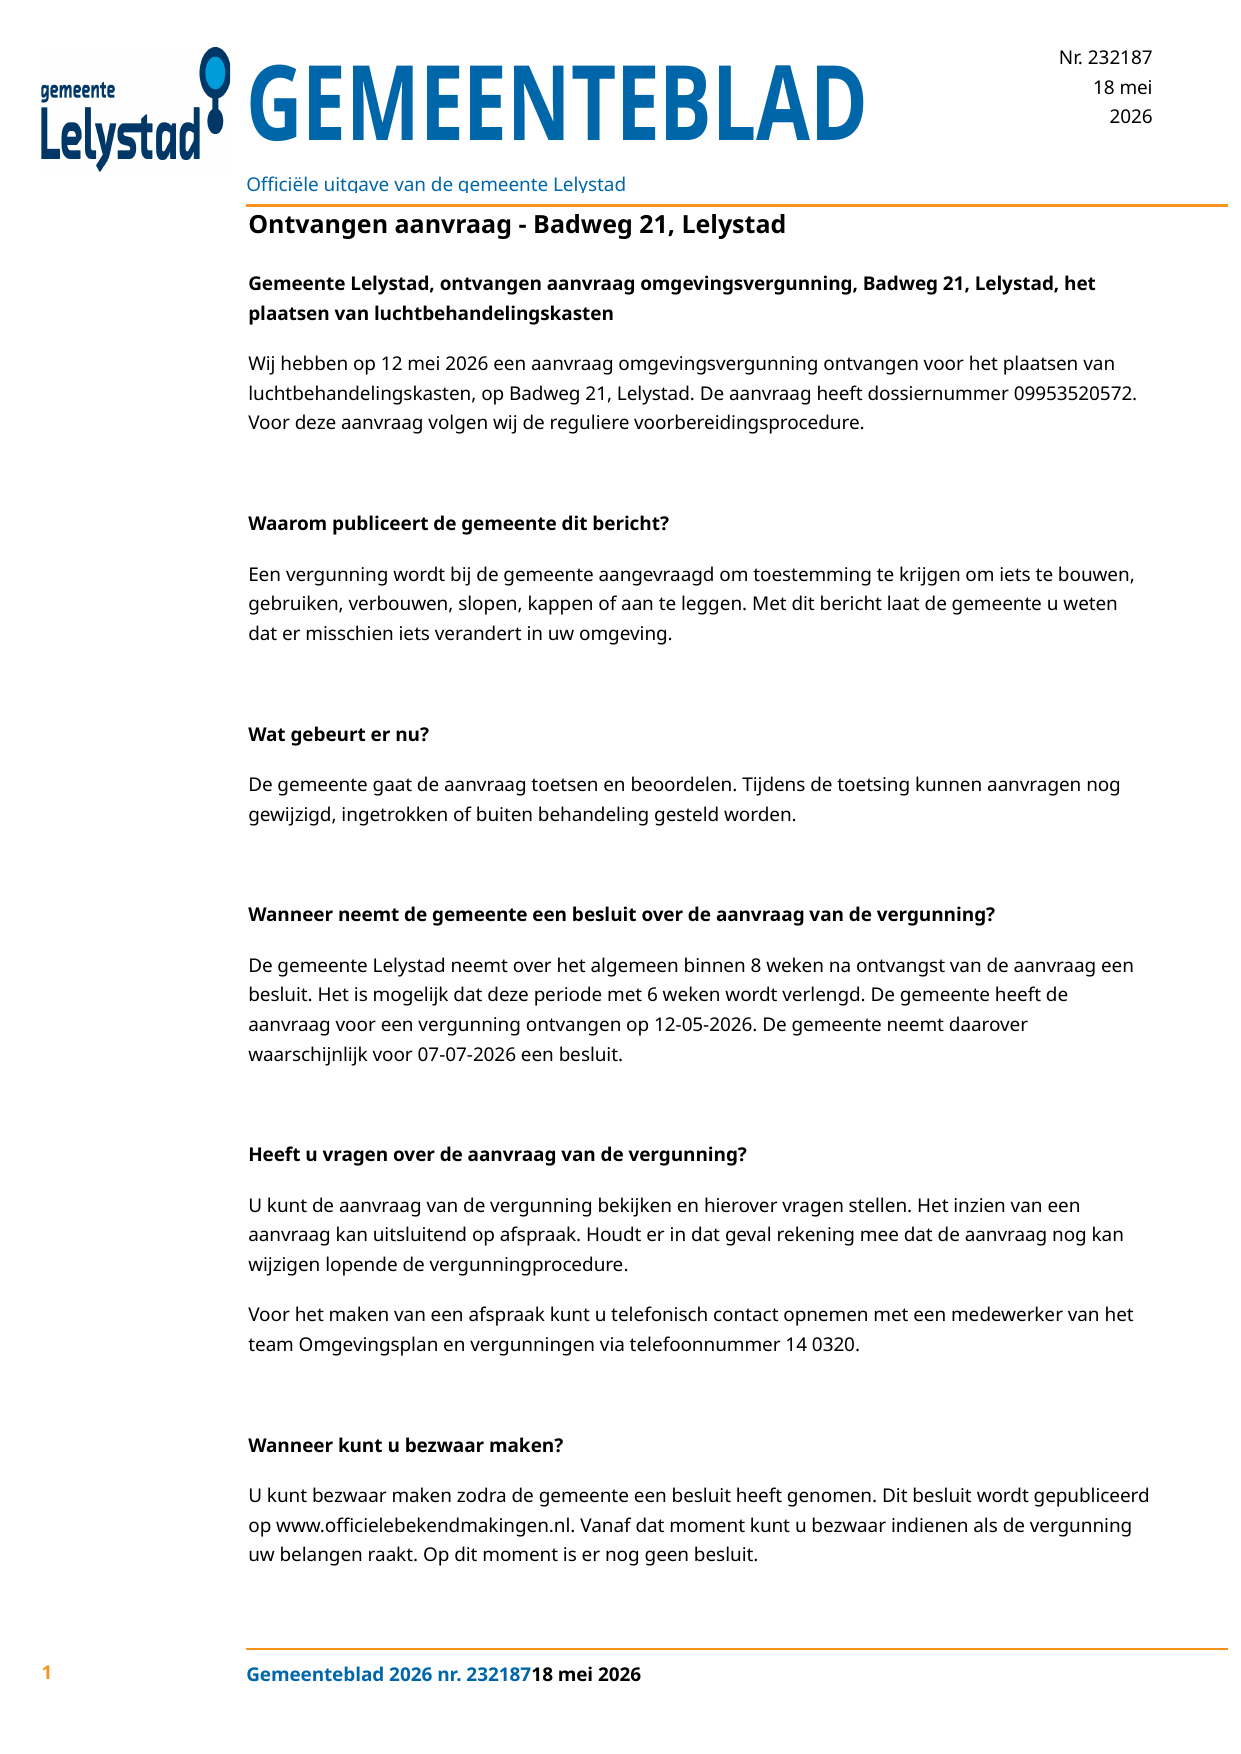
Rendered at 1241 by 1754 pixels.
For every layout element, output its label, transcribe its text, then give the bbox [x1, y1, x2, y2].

text Ontvangen aanvraag - Badweg 21, Lelystad [248, 207, 1152, 241]
text U kunt de aanvraag van de vergunning bekijken en hierover vragen stellen. Het inzien van een aanvraag kan uitsluitend op afspraak. Houdt er in dat geval rekening mee dat de aanvraag nog kan wijzigen lopende de vergunningprocedure. [248, 1192, 1152, 1277]
text U kunt bezwaar maken zodra de gemeente een besluit heeft genomen. Dit besluit wordt gepubliceerd op www.officielebekendmakingen.nl. Vanaf dat moment kunt u bezwaar indienen als de vergunning uw belangen raakt. Op dit moment is er nog geen besluit. [248, 1482, 1152, 1567]
text Voor het maken van een afspraak kunt u telefonisch contact opnemen met een medewerker van het team Omgevingsplan en vergunningen via telefoonnummer 14 0320. [248, 1302, 1152, 1357]
text Wanneer kunt u bezwaar maken? [248, 1432, 1152, 1458]
text Gemeente Lelystad, ontvangen aanvraag omgevingsvergunning, Badweg 21, Lelystad, het plaatsen van luchtbehandelingskasten [248, 270, 1152, 326]
text Een vergunning wordt bij de gemeente aangevraagd om toestemming te krijgen om iets te bouwen, gebruiken, verbouwen, slopen, kappen of aan te leggen. Met dit bericht laat de gemeente u weten dat er misschien iets verandert in uw omgeving. [248, 561, 1152, 646]
text De gemeente Lelystad neemt over het algemeen binnen 8 weken na ontvangst van de aanvraag een besluit. Het is mogelijk dat deze periode met 6 weken wordt verlengd. De gemeente heeft de aanvraag voor een vergunning ontvangen op 12-05-2026. De gemeente neemt daarover waarschijnlijk voor 07-07-2026 een besluit. [248, 952, 1152, 1066]
text Wij hebben op 12 mei 2026 een aanvraag omgevingsvergunning ontvangen voor het plaatsen van luchtbehandelingskasten, op Badweg 21, Lelystad. De aanvraag heeft dossiernummer 09953520572. Voor deze aanvraag volgen wij de reguliere voorbereidingsprocedure. [248, 350, 1152, 435]
text Wat gebeurt er nu? [248, 721, 1152, 746]
text Wanneer neemt de gemeente een besluit over de aanvraag van de vergunning? [248, 902, 1152, 927]
text Heeft u vragen over de aanvraag van de vergunning? [248, 1142, 1152, 1167]
picture [41, 47, 231, 172]
text De gemeente gaat de aanvraag toetsen en beoordelen. Tijdens de toetsing kunnen aanvragen nog gewijzigd, ingetrokken of buiten behandeling gesteld worden. [248, 771, 1152, 826]
text Waarom publiceert de gemeente dit bericht? [248, 510, 1152, 536]
